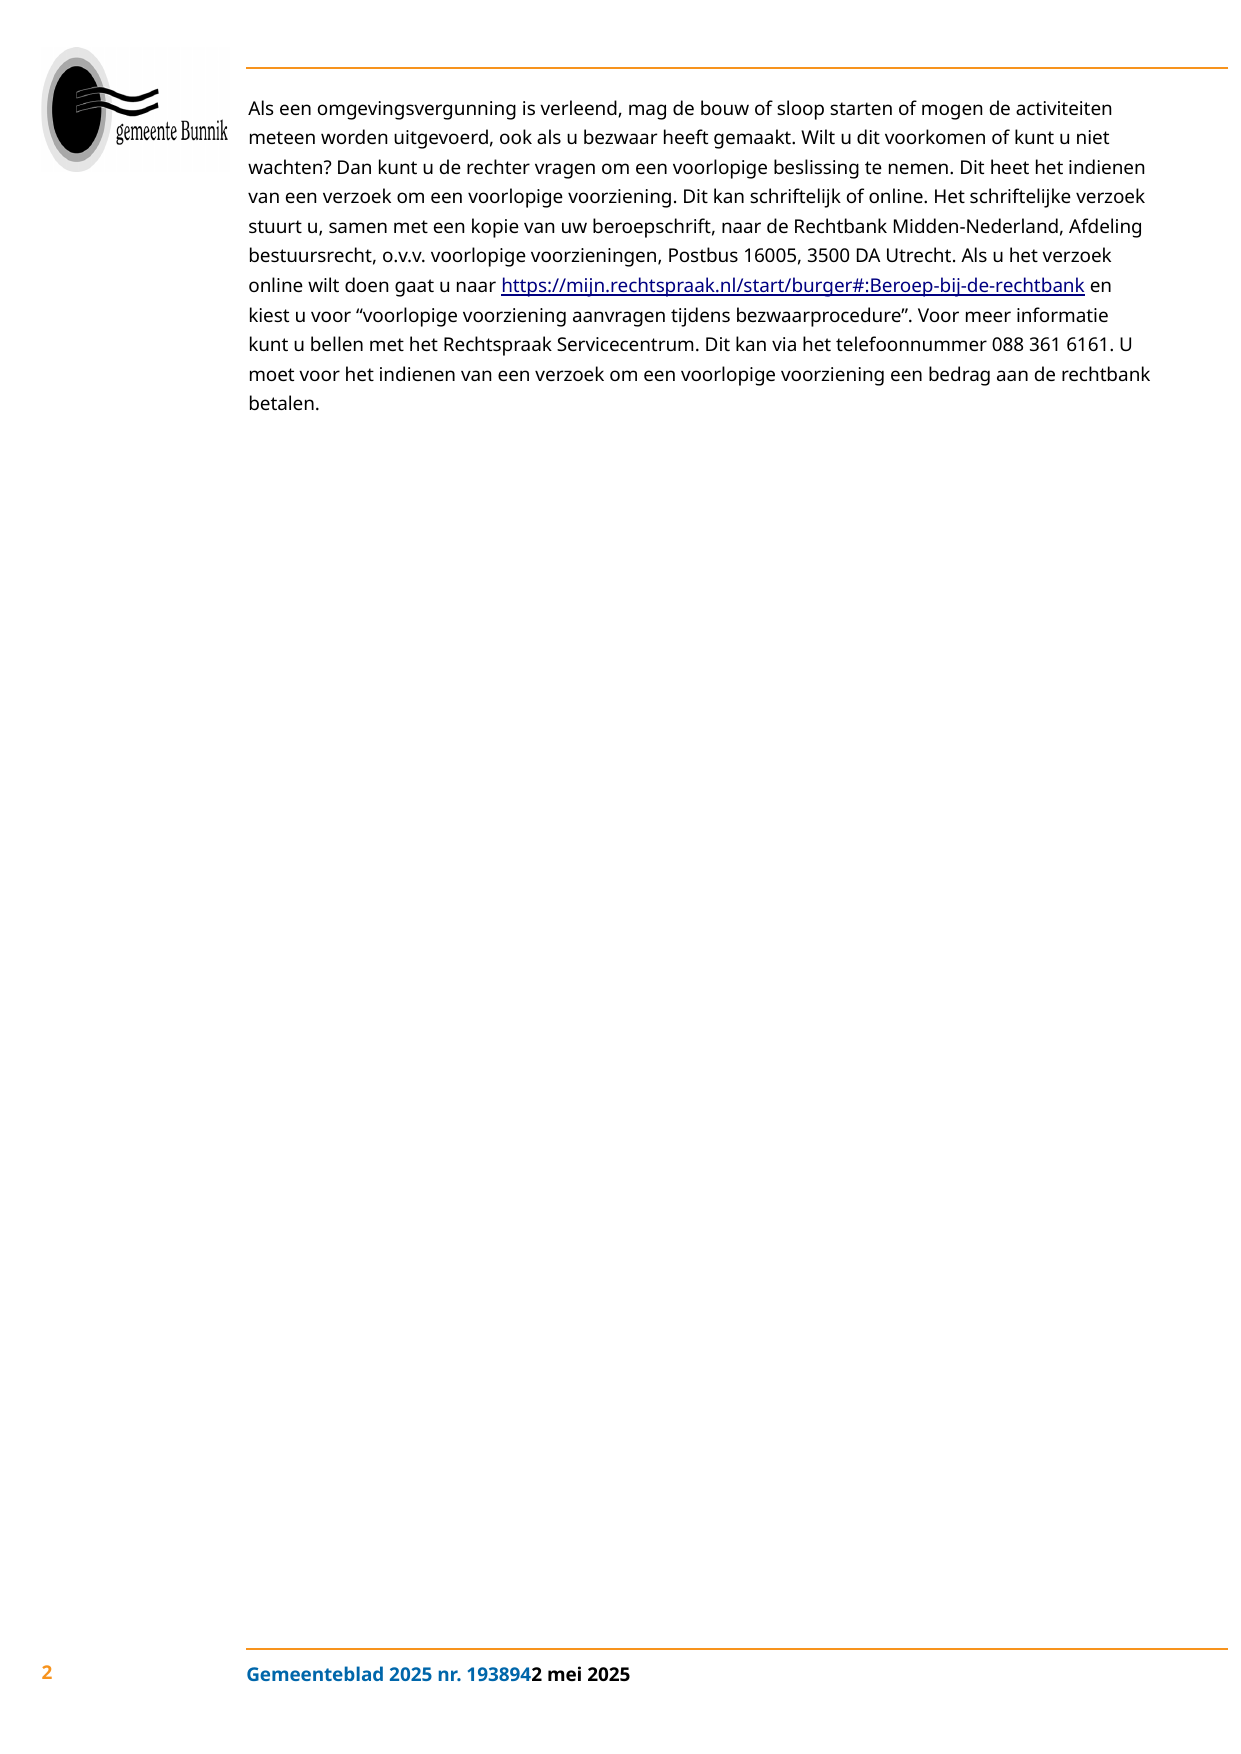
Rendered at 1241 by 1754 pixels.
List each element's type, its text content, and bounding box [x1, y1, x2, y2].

text Als een omgevingsvergunning is verleend, mag de bouw of sloop starten of mogen de activiteiten meteen worden uitgevoerd, ook als u bezwaar heeft gemaakt. Wilt u dit voorkomen of kunt u niet wachten? Dan kunt u de rechter vragen om een voorlopige beslissing te nemen. Dit heet het indienen van een verzoek om een voorlopige voorziening. Dit kan schriftelijk of online. Het schriftelijke verzoek stuurt u, samen met een kopie van uw beroepschrift, naar de Rechtbank Midden-Nederland, Afdeling bestuursrecht, o.v.v. voorlopige voorzieningen, Postbus 16005, 3500 DA Utrecht. Als u het verzoek online wilt doen gaat u naar https://mijn.rechtspraak.nl/start/burger#:Beroep-bij-de-rechtbank en kiest u voor “voorlopige voorziening aanvragen tijdens bezwaarprocedure”. Voor meer informatie kunt u bellen met het Rechtspraak Servicecentrum. Dit kan via het telefoonnummer 088 361 6161. U moet voor het indienen van een verzoek om een voorlopige voorziening een bedrag aan de rechtbank betalen. [248, 95, 1152, 416]
picture [41, 47, 231, 172]
